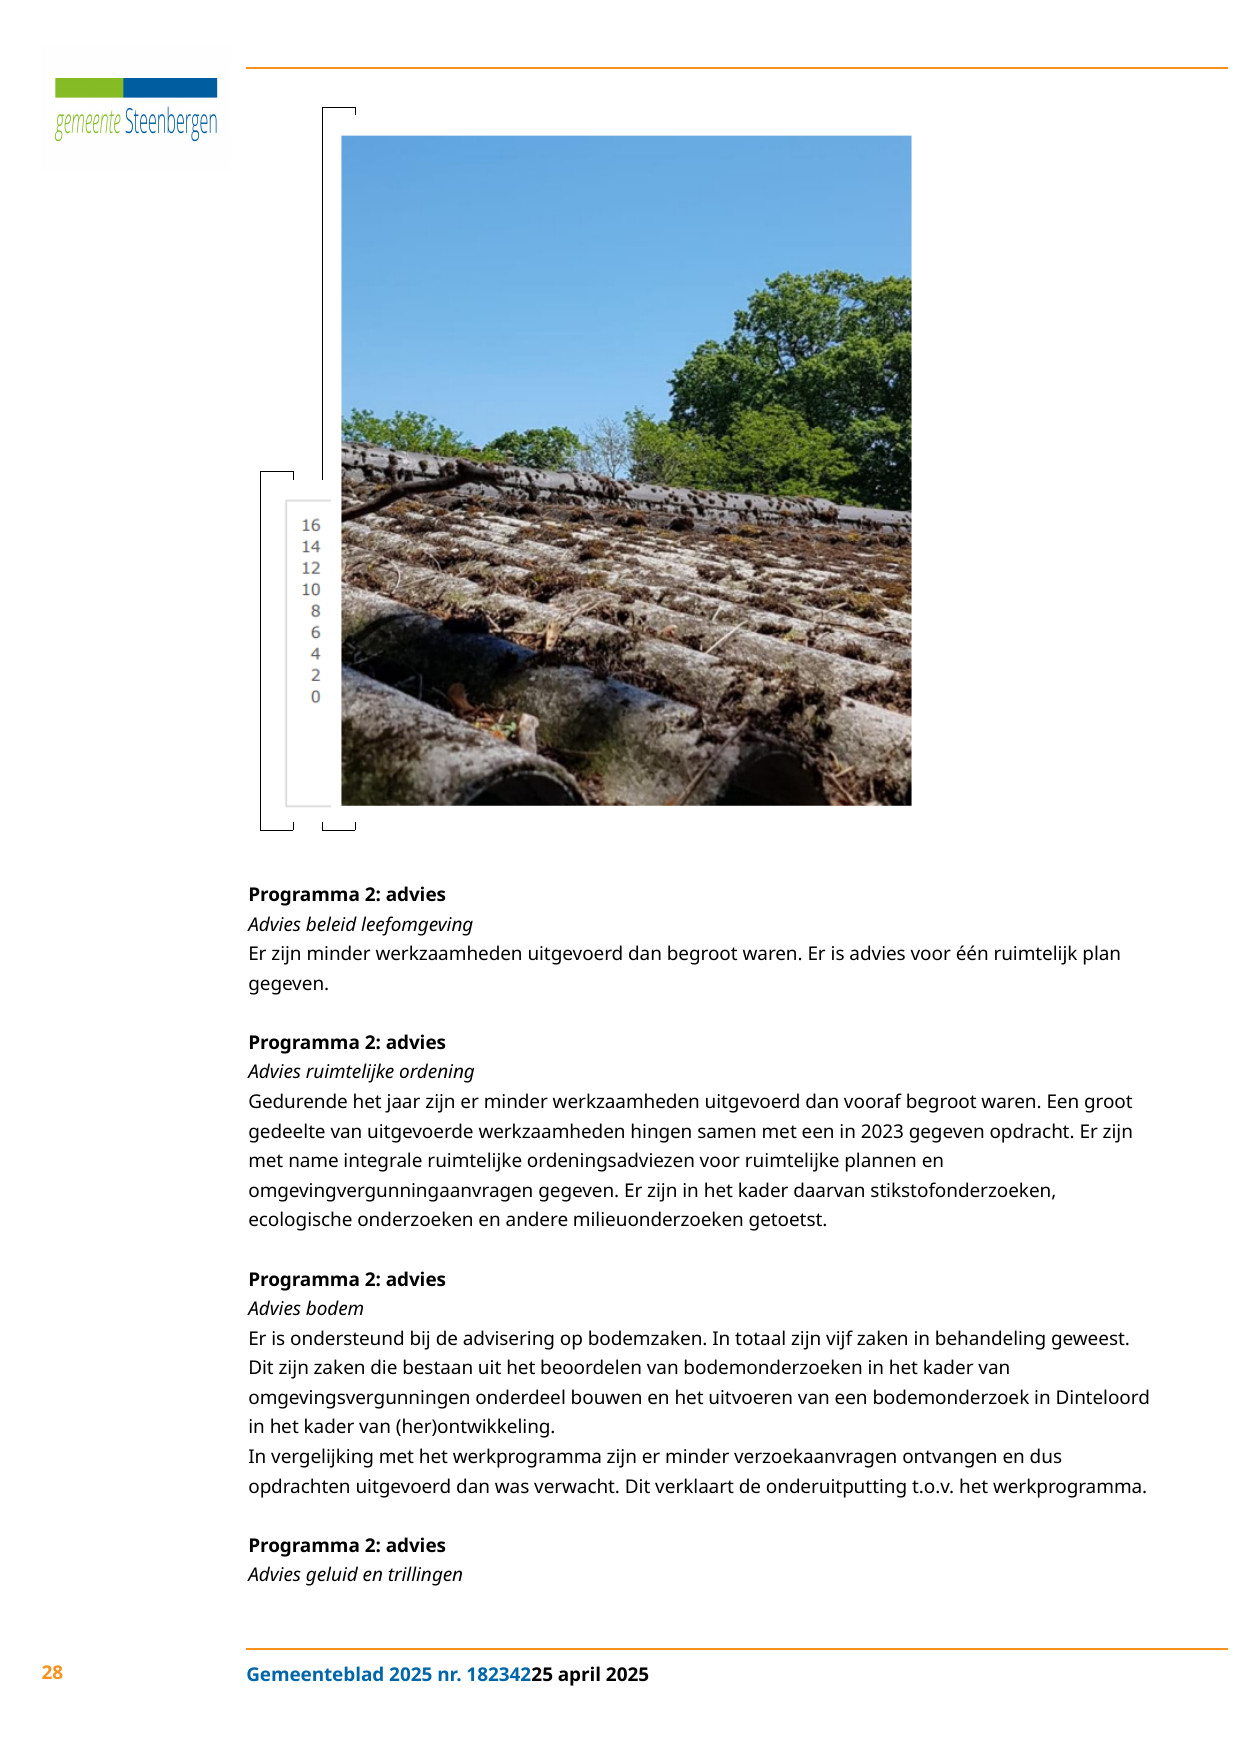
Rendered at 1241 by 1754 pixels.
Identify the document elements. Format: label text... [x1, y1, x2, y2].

text Advies bodem [248, 1295, 1152, 1321]
text Advies beleid leefomgeving [248, 911, 1152, 937]
text Advies ruimtelijke ordening [248, 1059, 1152, 1084]
text Advies geluid en trillingen [248, 1562, 1152, 1587]
text Programma 2: advies [248, 1029, 1152, 1055]
text Programma 2: advies [248, 881, 1152, 907]
text Er is ondersteund bij de advisering op bodemzaken. In totaal zijn vijf zaken in behandeling geweest. Dit zijn zaken die bestaan uit het beoordelen van bodemonderzoeken in het kader van omgevingsvergunningen onderdeel bouwen en het uitvoeren van een bodemonderzoek in Dinteloord in het kader van (her)ontwikkeling. [248, 1325, 1152, 1439]
text Programma 2: advies [248, 1266, 1152, 1292]
text Er zijn minder werkzaamheden uitgevoerd dan begroot waren. Er is advies voor één ruimtelijk plan gegeven. [248, 940, 1152, 996]
picture [41, 47, 231, 172]
picture [268, 115, 922, 822]
text Gedurende het jaar zijn er minder werkzaamheden uitgevoerd dan vooraf begroot waren. Een groot gedeelte van uitgevoerde werkzaamheden hingen samen met een in 2023 gegeven opdracht. Er zijn met name integrale ruimtelijke ordeningsadviezen voor ruimtelijke plannen en omgevingvergunningaanvragen gegeven. Er zijn in het kader daarvan stikstofonderzoeken, ecologische onderzoeken en andere milieuonderzoeken getoetst. [248, 1088, 1152, 1232]
text In vergelijking met het werkprogramma zijn er minder verzoekaanvragen ontvangen en dus opdrachten uitgevoerd dan was verwacht. Dit verklaart de onderuitputting t.o.v. het werkprogramma. [248, 1443, 1152, 1499]
text Programma 2: advies [248, 1532, 1152, 1558]
